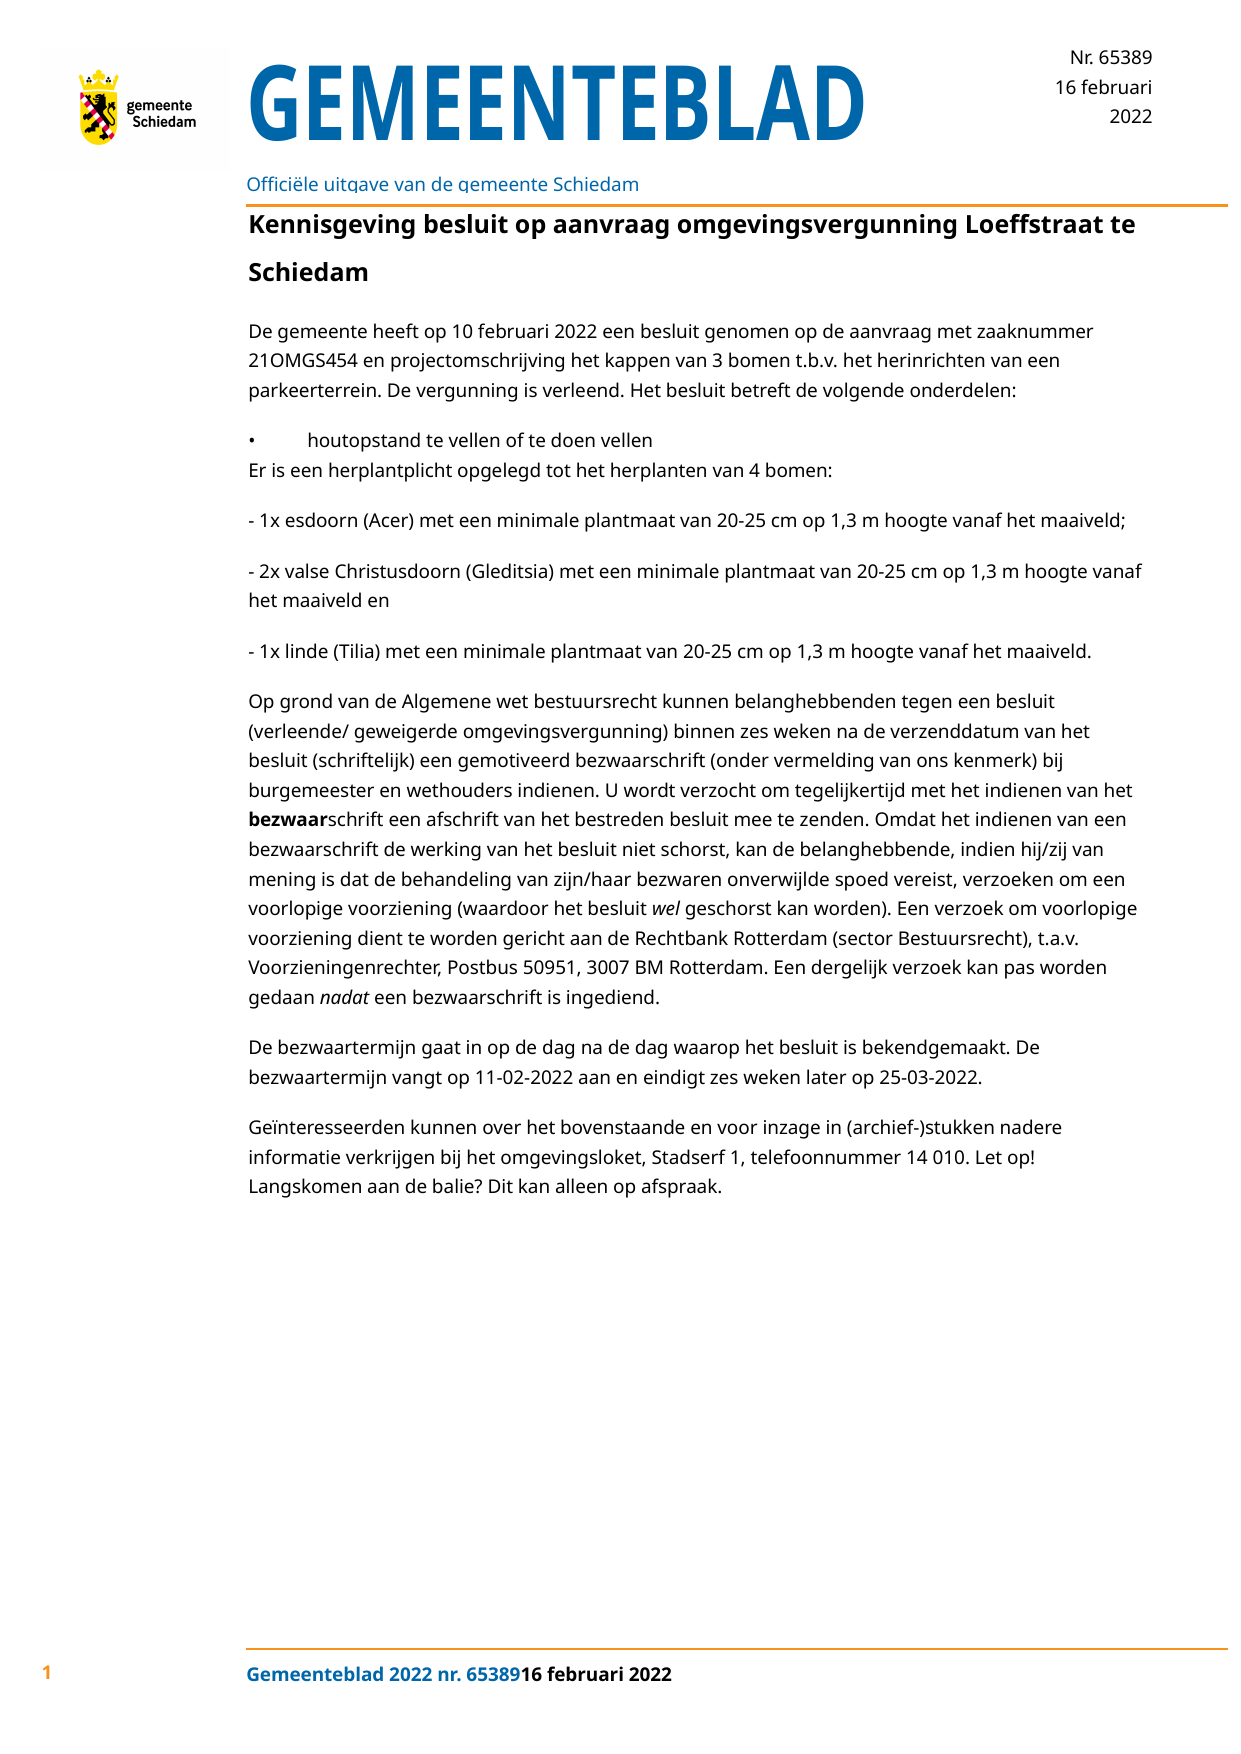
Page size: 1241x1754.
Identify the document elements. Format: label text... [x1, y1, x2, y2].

list houtopstand te vellen of te doen vellen [248, 427, 1152, 453]
text - 1x esdoorn (Acer) met een minimale plantmaat van 20-25 cm op 1,3 m hoogte vanaf het maaiveld; [248, 507, 1152, 533]
text De bezwaartermijn gaat in op de dag na de dag waarop het besluit is bekendgemaakt. De bezwaartermijn vangt op 11-02-2022 aan en eindigt zes weken later op 25-03-2022. [248, 1034, 1152, 1090]
text Kennisgeving besluit op aanvraag omgevingsvergunning Loeffstraat te Schiedam [248, 207, 1152, 288]
text - 2x valse Christusdoorn (Gleditsia) met een minimale plantmaat van 20-25 cm op 1,3 m hoogte vanaf het maaiveld en [248, 558, 1152, 613]
text Op grond van de Algemene wet bestuursrecht kunnen belanghebbenden tegen een besluit (verleende/ geweigerde omgevingsvergunning) binnen zes weken na de verzenddatum van het besluit (schriftelijk) een gemotiveerd bezwaarschrift (onder vermelding van ons kenmerk) bij burgemeester en wethouders indienen. U wordt verzocht om tegelijkertijd met het indienen van het bezwaarschrift een afschrift van het bestreden besluit mee te zenden. Omdat het indienen van een bezwaarschrift de werking van het besluit niet schorst, kan de belanghebbende, indien hij/zij van mening is dat de behandeling van zijn/haar bezwaren onverwijlde spoed vereist, verzoeken om een voorlopige voorziening (waardoor het besluit wel geschorst kan worden). Een verzoek om voorlopige voorziening dient te worden gericht aan de Rechtbank Rotterdam (sector Bestuursrecht), t.a.v. Voorzieningenrechter, Postbus 50951, 3007 BM Rotterdam. Een dergelijk verzoek kan pas worden gedaan nadat een bezwaarschrift is ingediend. [248, 688, 1152, 1010]
text - 1x linde (Tilia) met een minimale plantmaat van 20-25 cm op 1,3 m hoogte vanaf het maaiveld. [248, 638, 1152, 664]
text Geïnteresseerden kunnen over het bovenstaande en voor inzage in (archief-)stukken nadere informatie verkrijgen bij het omgevingsloket, Stadserf 1, telefoonnummer 14 010. Let op! Langskomen aan de balie? Dit kan alleen op afspraak. [248, 1114, 1152, 1199]
text Er is een herplantplicht opgelegd tot het herplanten van 4 bomen: [248, 457, 1152, 483]
text De gemeente heeft op 10 februari 2022 een besluit genomen op de aanvraag met zaaknummer 21OMGS454 en projectomschrijving het kappen van 3 bomen t.b.v. het herinrichten van een parkeerterrein. De vergunning is verleend. Het besluit betreft de volgende onderdelen: [248, 318, 1152, 403]
picture [41, 47, 231, 172]
